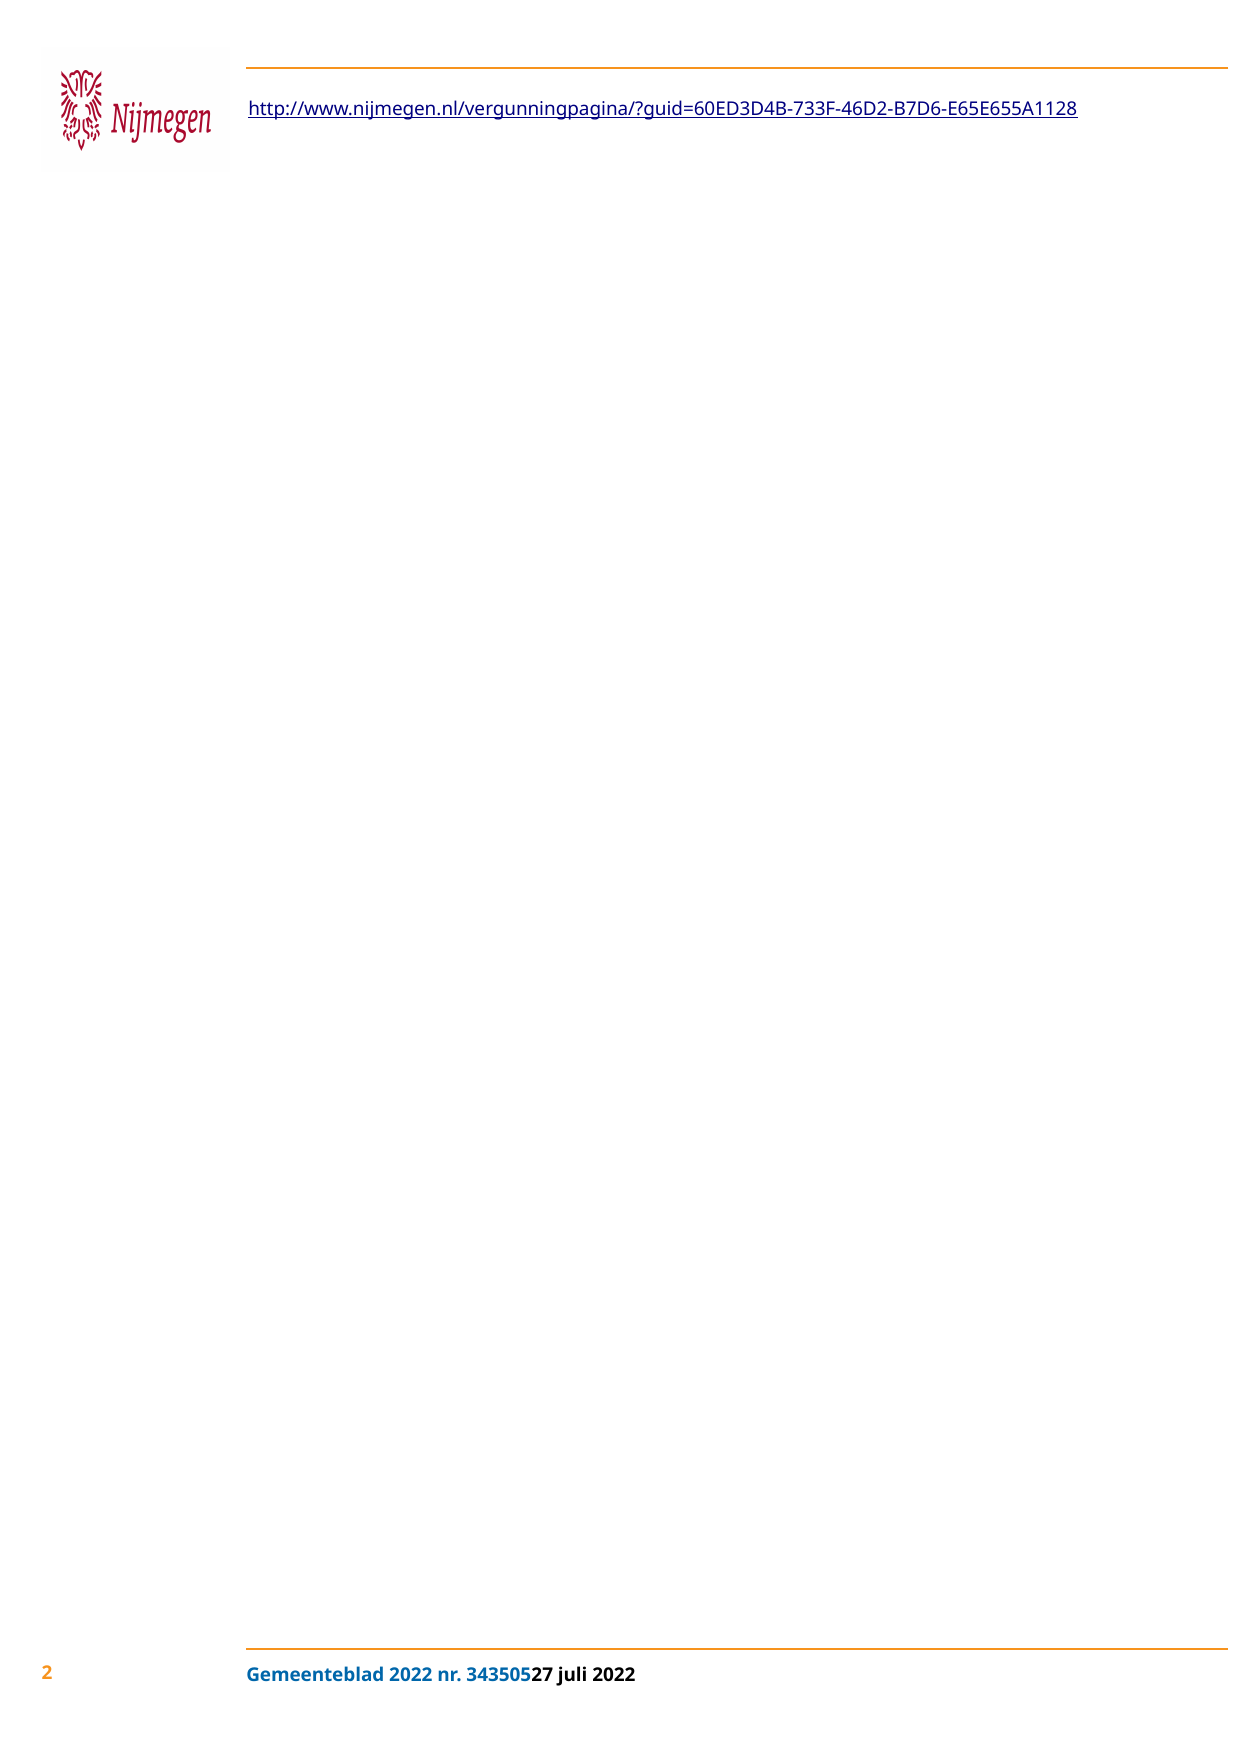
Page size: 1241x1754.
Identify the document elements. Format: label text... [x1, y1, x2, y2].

text http://www.nijmegen.nl/vergunningpagina/?guid=60ED3D4B-733F-46D2-B7D6-E65E655A1128 [248, 95, 1152, 121]
picture [41, 47, 231, 172]
